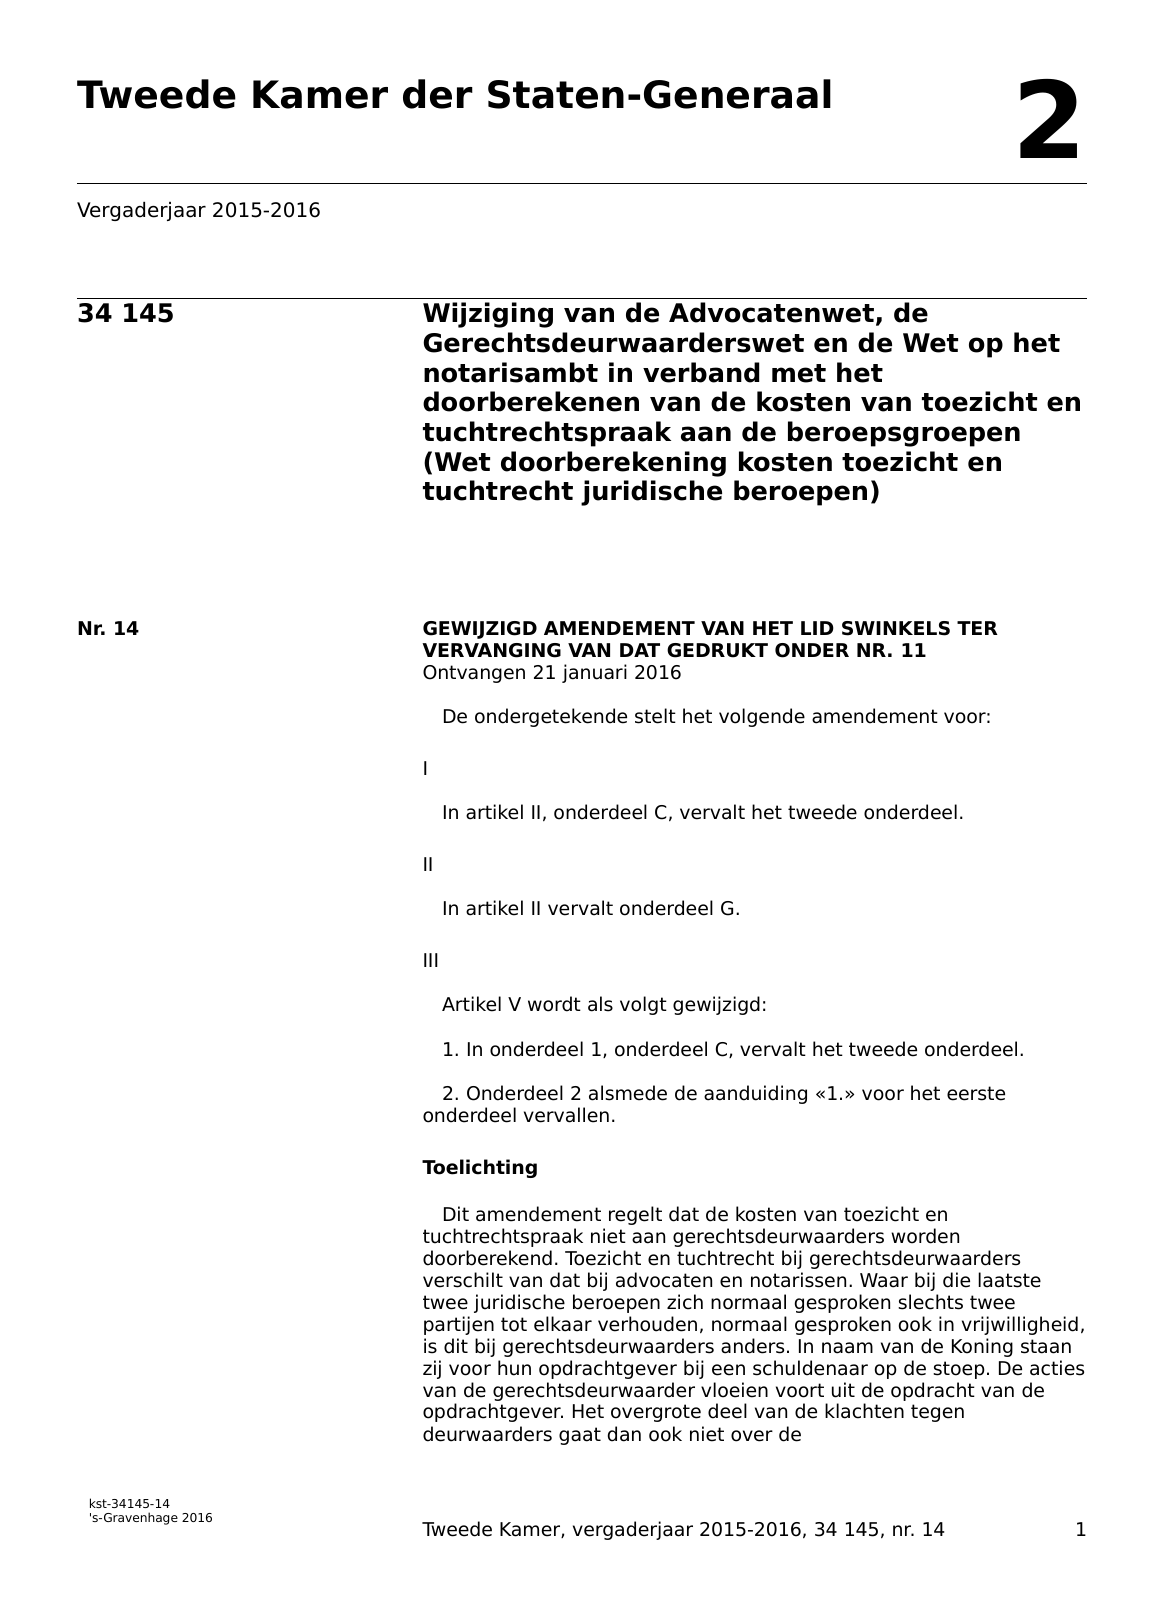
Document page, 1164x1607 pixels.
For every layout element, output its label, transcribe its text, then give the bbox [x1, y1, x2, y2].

subtitle I [422, 758, 1087, 780]
text 2. Onderdeel 2 alsmede de aanduiding «1.» voor het eerste onderdeel vervallen. [422, 1083, 1087, 1127]
table_cell Vergaderjaar 2015-2016 [77, 184, 1087, 298]
text In artikel II, onderdeel C, vervalt het tweede onderdeel. [422, 802, 1087, 824]
subtitle Nr. 14 GEWIJZIGD AMENDEMENT VAN HET LID SWINKELS TER VERVANGING VAN DAT GEDRUKT ONDER NR. 11 [77, 618, 1087, 662]
subtitle III [422, 950, 1087, 972]
table_header 2 [886, 59, 1087, 183]
text 's-Gravenhage 2016 [88, 1511, 323, 1525]
text De ondergetekende stelt het volgende amendement voor: [422, 706, 1087, 728]
subtitle Toelichting [422, 1157, 1087, 1179]
text 1. In onderdeel 1, onderdeel C, vervalt het tweede onderdeel. [422, 1038, 1087, 1061]
subtitle II [422, 854, 1087, 876]
table_header Tweede Kamer der Staten-Generaal [77, 59, 886, 183]
text Dit amendement regelt dat de kosten van toezicht en tuchtrechtspraak niet aan gerechtsdeurwaarders worden doorberekend. Toezicht en tuchtrecht bij gerechtsdeurwaarders verschilt van dat bij advocaten en notarissen. Waar bij die laatste twee juridische beroepen zich normaal gesproken slechts twee partijen tot elkaar verhouden, normaal gesproken ook in vrijwilligheid, is dit bij gerechtsdeurwaarders anders. In naam van de Koning staan zij voor hun opdrachtgever bij een schuldenaar op de stoep. De acties van de gerechtsdeurwaarder vloeien voort uit de opdracht van de opdrachtgever. Het overgrote deel van de klachten tegen deurwaarders gaat dan ook niet over de [422, 1204, 1087, 1445]
text kst-34145-14 [88, 1497, 323, 1511]
subtitle 34 145 Wijziging van de Advocatenwet, de Gerechtsdeurwaarderswet en de Wet op het notarisambt in verband met het doorberekenen van de kosten van toezicht en tuchtrechtspraak aan de beroepsgroepen (Wet doorberekening kosten toezicht en tuchtrecht juridische beroepen) [77, 299, 1087, 507]
text Ontvangen 21 januari 2016 [422, 662, 1087, 684]
text Artikel V wordt als volgt gewijzigd: [422, 994, 1087, 1016]
text In artikel II vervalt onderdeel G. [422, 898, 1087, 920]
